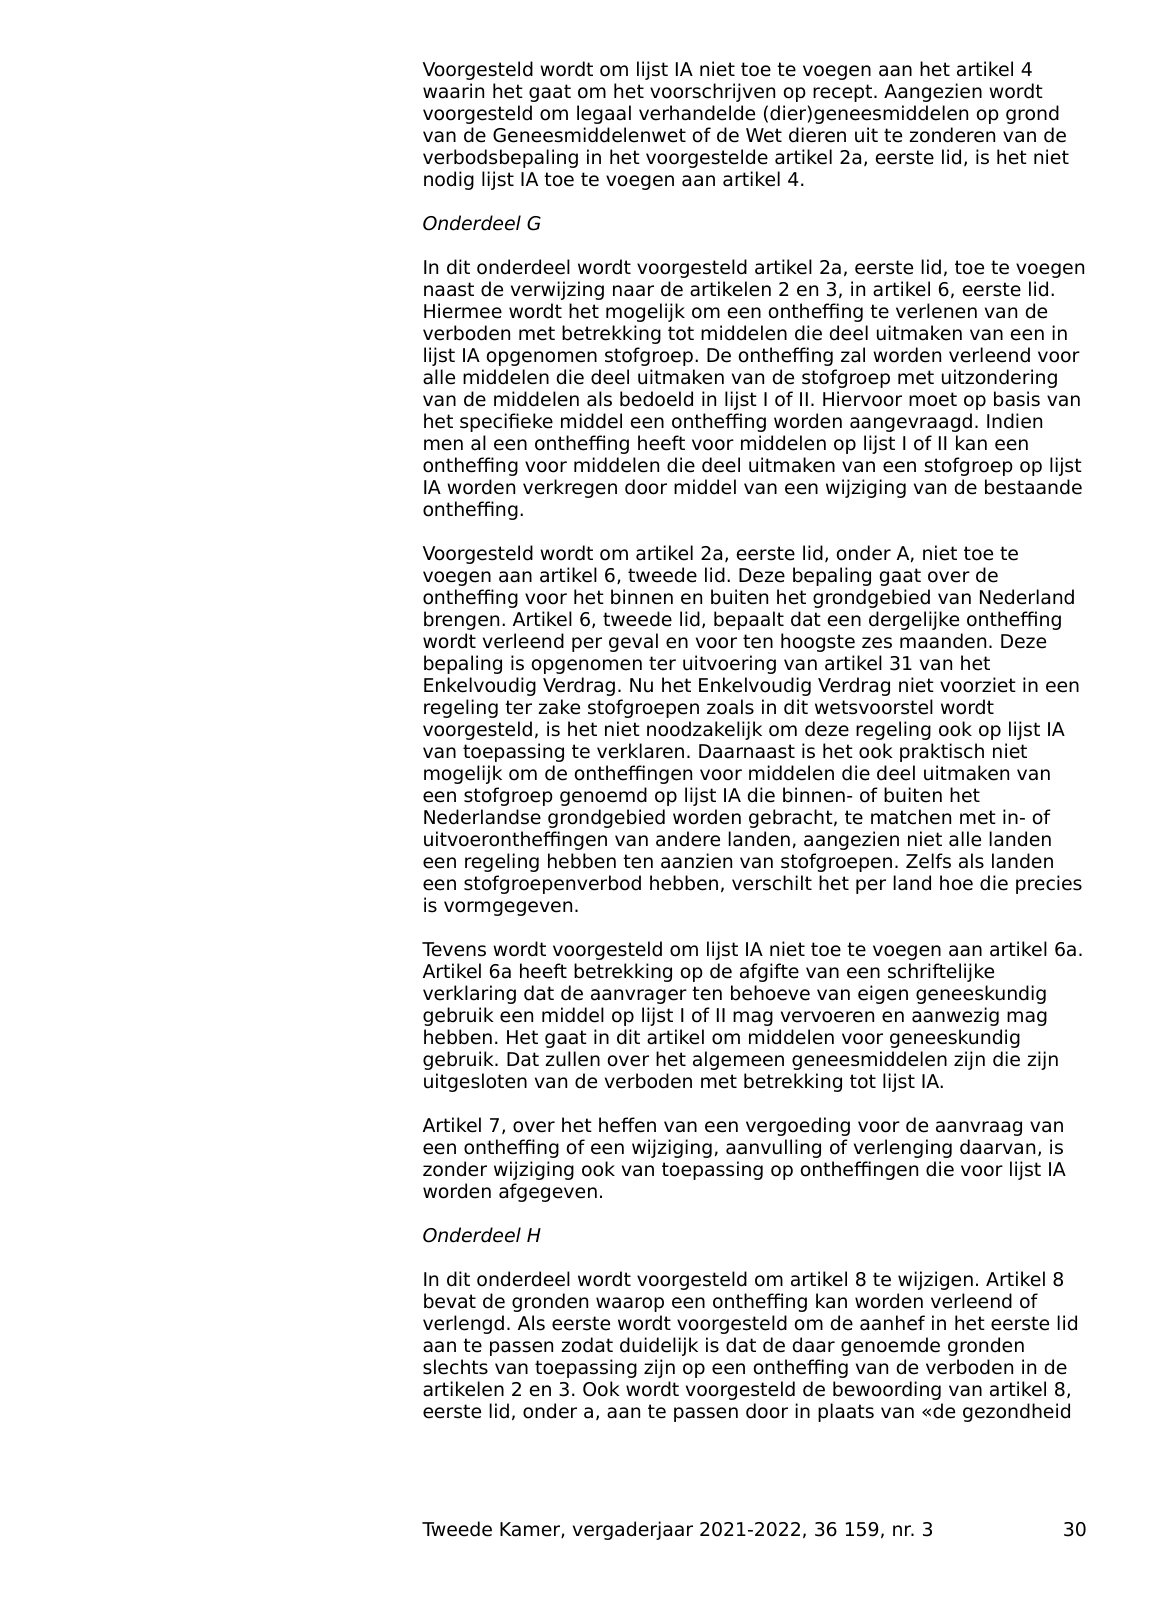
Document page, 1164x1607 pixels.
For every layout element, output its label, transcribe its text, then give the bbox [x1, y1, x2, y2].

text Artikel 7, over het heffen van een vergoeding voor de aanvraag van een ontheffing of een wijziging, aanvulling of verlenging daarvan, is zonder wijziging ook van toepassing op ontheffingen die voor lijst IA worden afgegeven. [422, 1115, 1087, 1203]
subtitle Onderdeel H [422, 1225, 1087, 1247]
text Tevens wordt voorgesteld om lijst IA niet toe te voegen aan artikel 6a. Artikel 6a heeft betrekking op de afgifte van een schriftelijke verklaring dat de aanvrager ten behoeve van eigen geneeskundig gebruik een middel op lijst I of II mag vervoeren en aanwezig mag hebben. Het gaat in dit artikel om middelen voor geneeskundig gebruik. Dat zullen over het algemeen geneesmiddelen zijn die zijn uitgesloten van de verboden met betrekking tot lijst IA. [422, 939, 1087, 1093]
text In dit onderdeel wordt voorgesteld om artikel 8 te wijzigen. Artikel 8 bevat de gronden waarop een ontheffing kan worden verleend of verlengd. Als eerste wordt voorgesteld om de aanhef in het eerste lid aan te passen zodat duidelijk is dat de daar genoemde gronden slechts van toepassing zijn op een ontheffing van de verboden in de artikelen 2 en 3. Ook wordt voorgesteld de bewoording van artikel 8, eerste lid, onder a, aan te passen door in plaats van «de gezondheid [422, 1269, 1087, 1423]
text In dit onderdeel wordt voorgesteld artikel 2a, eerste lid, toe te voegen naast de verwijzing naar de artikelen 2 en 3, in artikel 6, eerste lid. Hiermee wordt het mogelijk om een ontheffing te verlenen van de verboden met betrekking tot middelen die deel uitmaken van een in lijst IA opgenomen stofgroep. De ontheffing zal worden verleend voor alle middelen die deel uitmaken van de stofgroep met uitzondering van de middelen als bedoeld in lijst I of II. Hiervoor moet op basis van het specifieke middel een ontheffing worden aangevraagd. Indien men al een ontheffing heeft voor middelen op lijst I of II kan een ontheffing voor middelen die deel uitmaken van een stofgroep op lijst IA worden verkregen door middel van een wijziging van de bestaande ontheffing. [422, 257, 1087, 521]
text Voorgesteld wordt om lijst IA niet toe te voegen aan het artikel 4 waarin het gaat om het voorschrijven op recept. Aangezien wordt voorgesteld om legaal verhandelde (dier)geneesmiddelen op grond van de Geneesmiddelenwet of de Wet dieren uit te zonderen van de verbodsbepaling in het voorgestelde artikel 2a, eerste lid, is het niet nodig lijst IA toe te voegen aan artikel 4. [422, 59, 1087, 191]
subtitle Onderdeel G [422, 213, 1087, 235]
text Voorgesteld wordt om artikel 2a, eerste lid, onder A, niet toe te voegen aan artikel 6, tweede lid. Deze bepaling gaat over de ontheffing voor het binnen en buiten het grondgebied van Nederland brengen. Artikel 6, tweede lid, bepaalt dat een dergelijke ontheffing wordt verleend per geval en voor ten hoogste zes maanden. Deze bepaling is opgenomen ter uitvoering van artikel 31 van het Enkelvoudig Verdrag. Nu het Enkelvoudig Verdrag niet voorziet in een regeling ter zake stofgroepen zoals in dit wetsvoorstel wordt voorgesteld, is het niet noodzakelijk om deze regeling ook op lijst IA van toepassing te verklaren. Daarnaast is het ook praktisch niet mogelijk om de ontheffingen voor middelen die deel uitmaken van een stofgroep genoemd op lijst IA die binnen- of buiten het Nederlandse grondgebied worden gebracht, te matchen met in- of uitvoerontheffingen van andere landen, aangezien niet alle landen een regeling hebben ten aanzien van stofgroepen. Zelfs als landen een stofgroepenverbod hebben, verschilt het per land hoe die precies is vormgegeven. [422, 543, 1087, 917]
